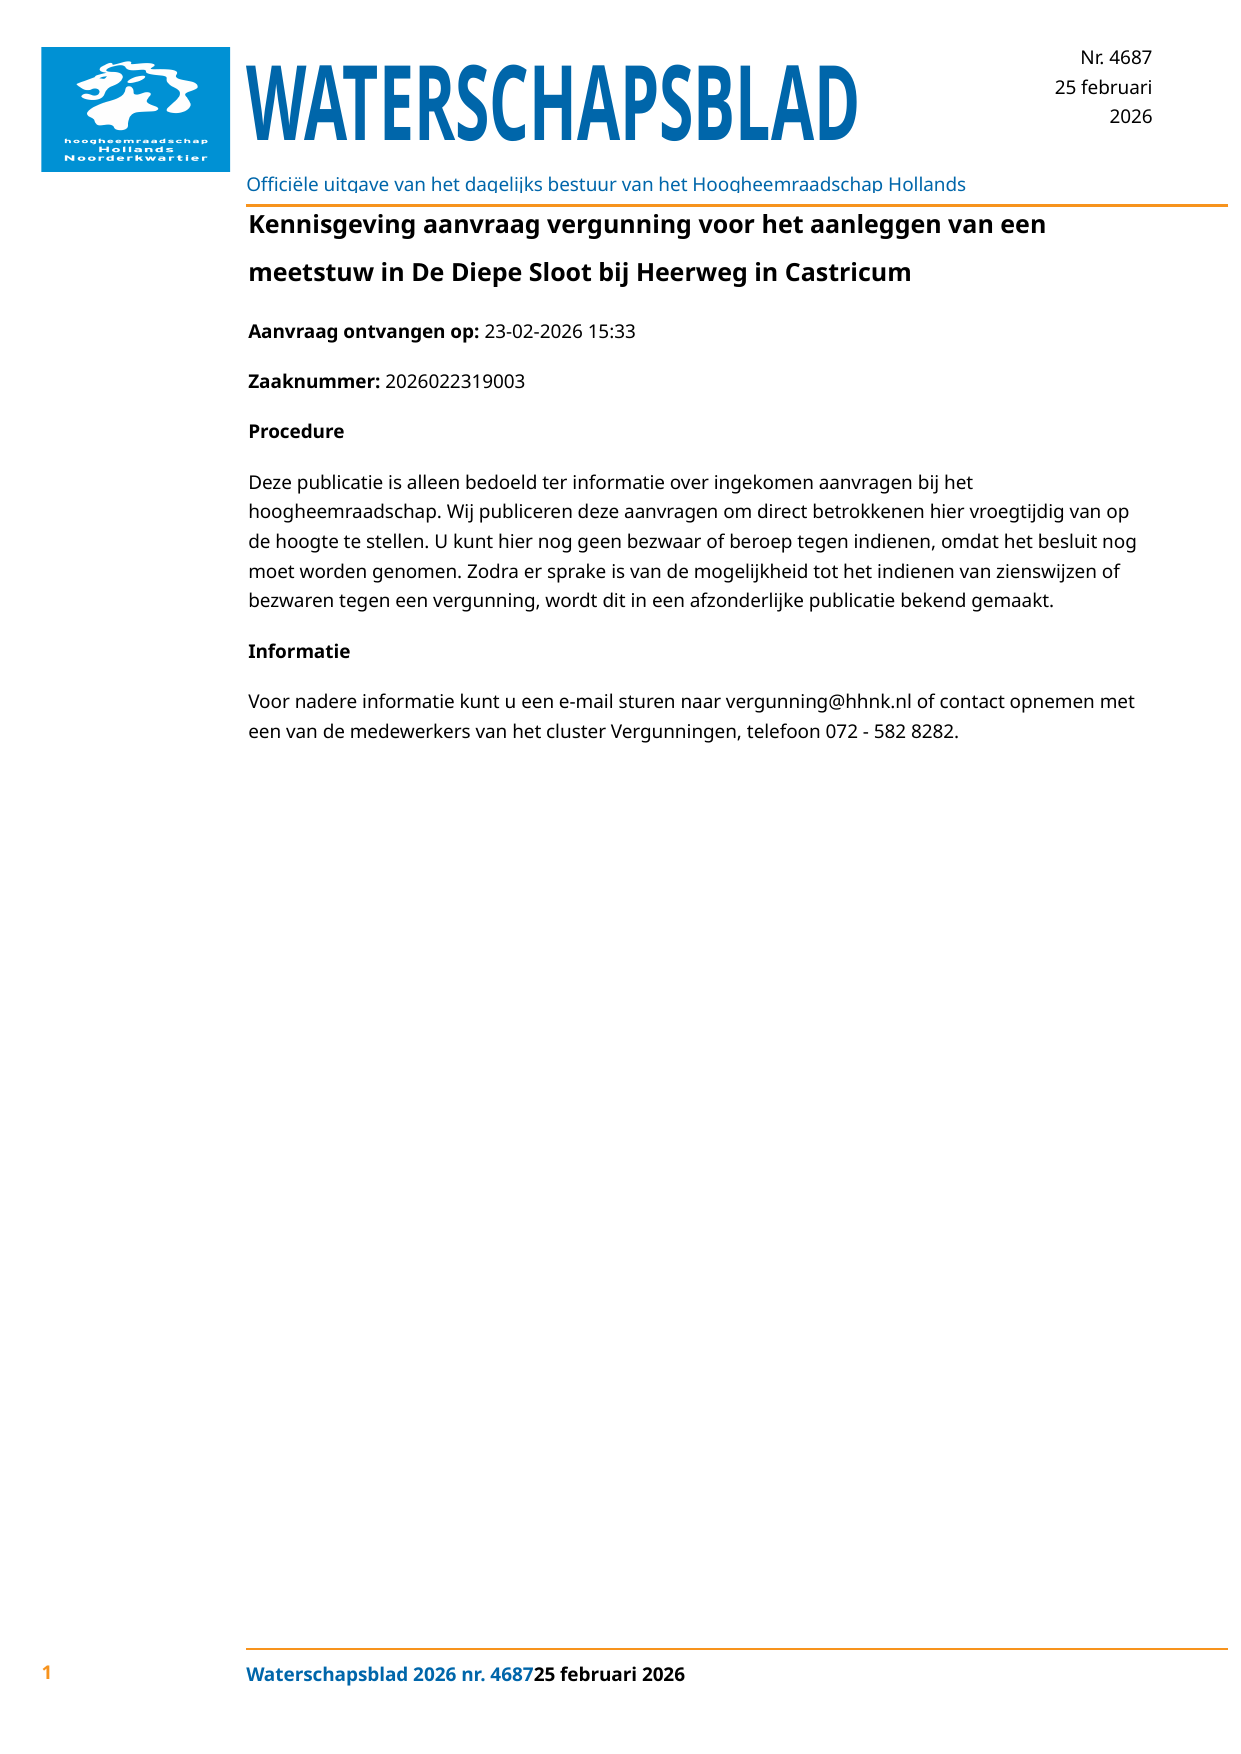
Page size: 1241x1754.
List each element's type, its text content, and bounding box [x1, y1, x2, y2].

picture [129, 76, 144, 82]
picture [88, 87, 157, 130]
picture [78, 64, 122, 99]
text Kennisgeving aanvraag vergunning voor het aanleggen van een meetstuw in De Diepe Sloot bij Heerweg in Castricum [248, 207, 1152, 288]
text Deze publicatie is alleen bedoeld ter informatie over ingekomen aanvragen bij het hoogheemraadschap. Wij publiceren deze aanvragen om direct betrokkenen hier vroegtijdig van op de hoogte te stellen. U kunt hier nog geen bezwaar of beroep tegen indienen, omdat het besluit nog moet worden genomen. Zodra er sprake is van de mogelijkheid tot het indienen van zienswijzen of bezwaren tegen een vergunning, wordt dit in een afzonderlijke publicatie bekend gemaakt. [248, 469, 1152, 613]
text Procedure [248, 419, 1152, 444]
text Voor nadere informatie kunt u een e-mail sturen naar vergunning@hhnk.nl of contact opnemen met een van de medewerkers van het cluster Vergunningen, telefoon 072 - 582 8282. [248, 688, 1152, 744]
text Aanvraag ontvangen op: 23-02-2026 15:33 [248, 318, 1152, 344]
picture [118, 62, 197, 112]
text Informatie [248, 638, 1152, 664]
text Zaaknummer: 2026022319003 [248, 368, 1152, 394]
